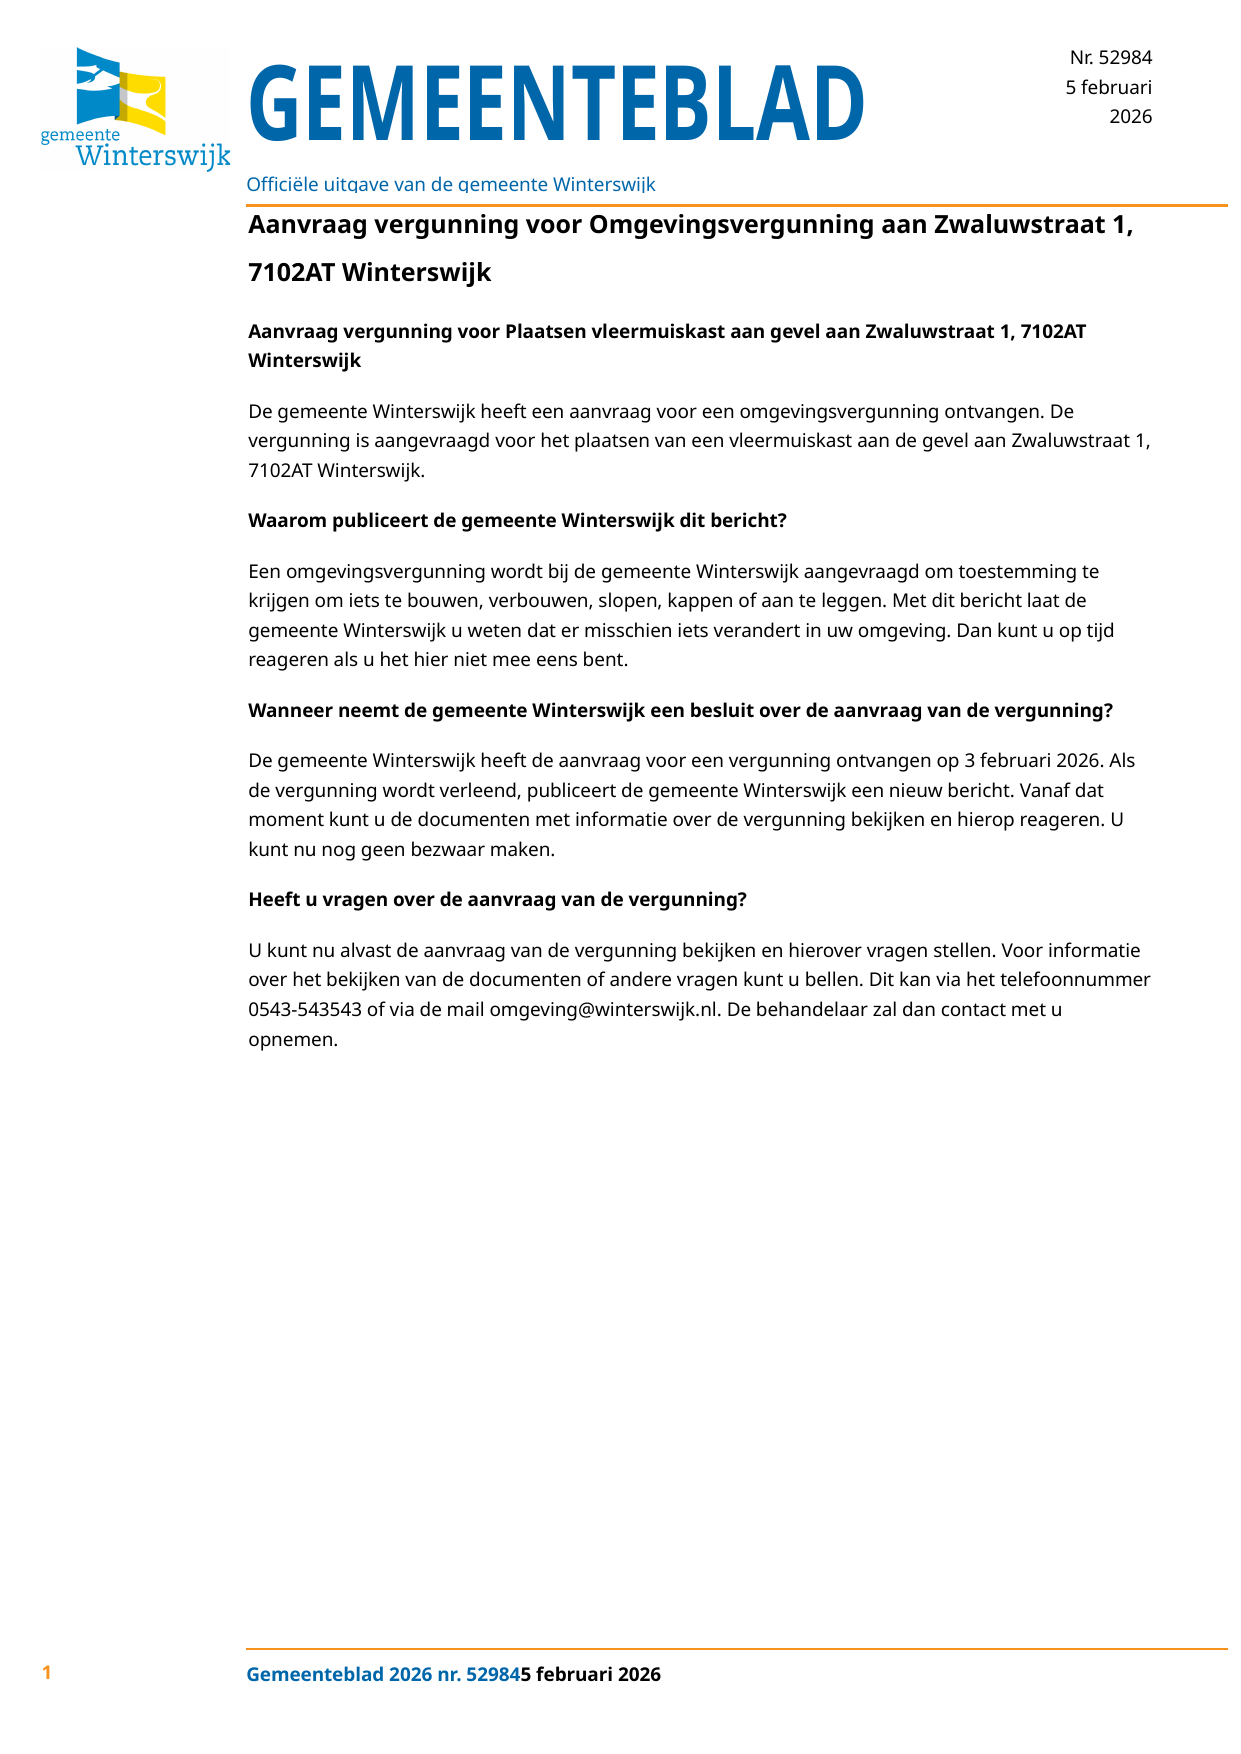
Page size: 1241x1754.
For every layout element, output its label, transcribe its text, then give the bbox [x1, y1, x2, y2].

text U kunt nu alvast de aanvraag van de vergunning bekijken en hierover vragen stellen. Voor informatie over het bekijken van de documenten of andere vragen kunt u bellen. Dit kan via het telefoonnummer 0543-543543 of via de mail omgeving@winterswijk.nl. De behandelaar zal dan contact met u opnemen. [248, 937, 1152, 1052]
text Wanneer neemt de gemeente Winterswijk een besluit over de aanvraag van de vergunning? [248, 697, 1152, 723]
picture [41, 47, 231, 172]
text De gemeente Winterswijk heeft een aanvraag voor een omgevingsvergunning ontvangen. De vergunning is aangevraagd voor het plaatsen van een vleermuiskast aan de gevel aan Zwaluwstraat 1, 7102AT Winterswijk. [248, 398, 1152, 483]
picture [225, 153, 231, 162]
text Waarom publiceert de gemeente Winterswijk dit bericht? [248, 507, 1152, 533]
text Heeft u vragen over de aanvraag van de vergunning? [248, 887, 1152, 912]
text Een omgevingsvergunning wordt bij de gemeente Winterswijk aangevraagd om toestemming te krijgen om iets te bouwen, verbouwen, slopen, kappen of aan te leggen. Met dit bericht laat de gemeente Winterswijk u weten dat er misschien iets verandert in uw omgeving. Dan kunt u op tijd reageren als u het hier niet mee eens bent. [248, 558, 1152, 672]
text Aanvraag vergunning voor Plaatsen vleermuiskast aan gevel aan Zwaluwstraat 1, 7102AT Winterswijk [248, 318, 1152, 373]
text De gemeente Winterswijk heeft de aanvraag voor een vergunning ontvangen op 3 februari 2026. Als de vergunning wordt verleend, publiceert de gemeente Winterswijk een nieuw bericht. Vanaf dat moment kunt u de documenten met informatie over de vergunning bekijken en hierop reageren. U kunt nu nog geen bezwaar maken. [248, 747, 1152, 862]
text Aanvraag vergunning voor Omgevingsvergunning aan Zwaluwstraat 1, 7102AT Winterswijk [248, 207, 1152, 288]
